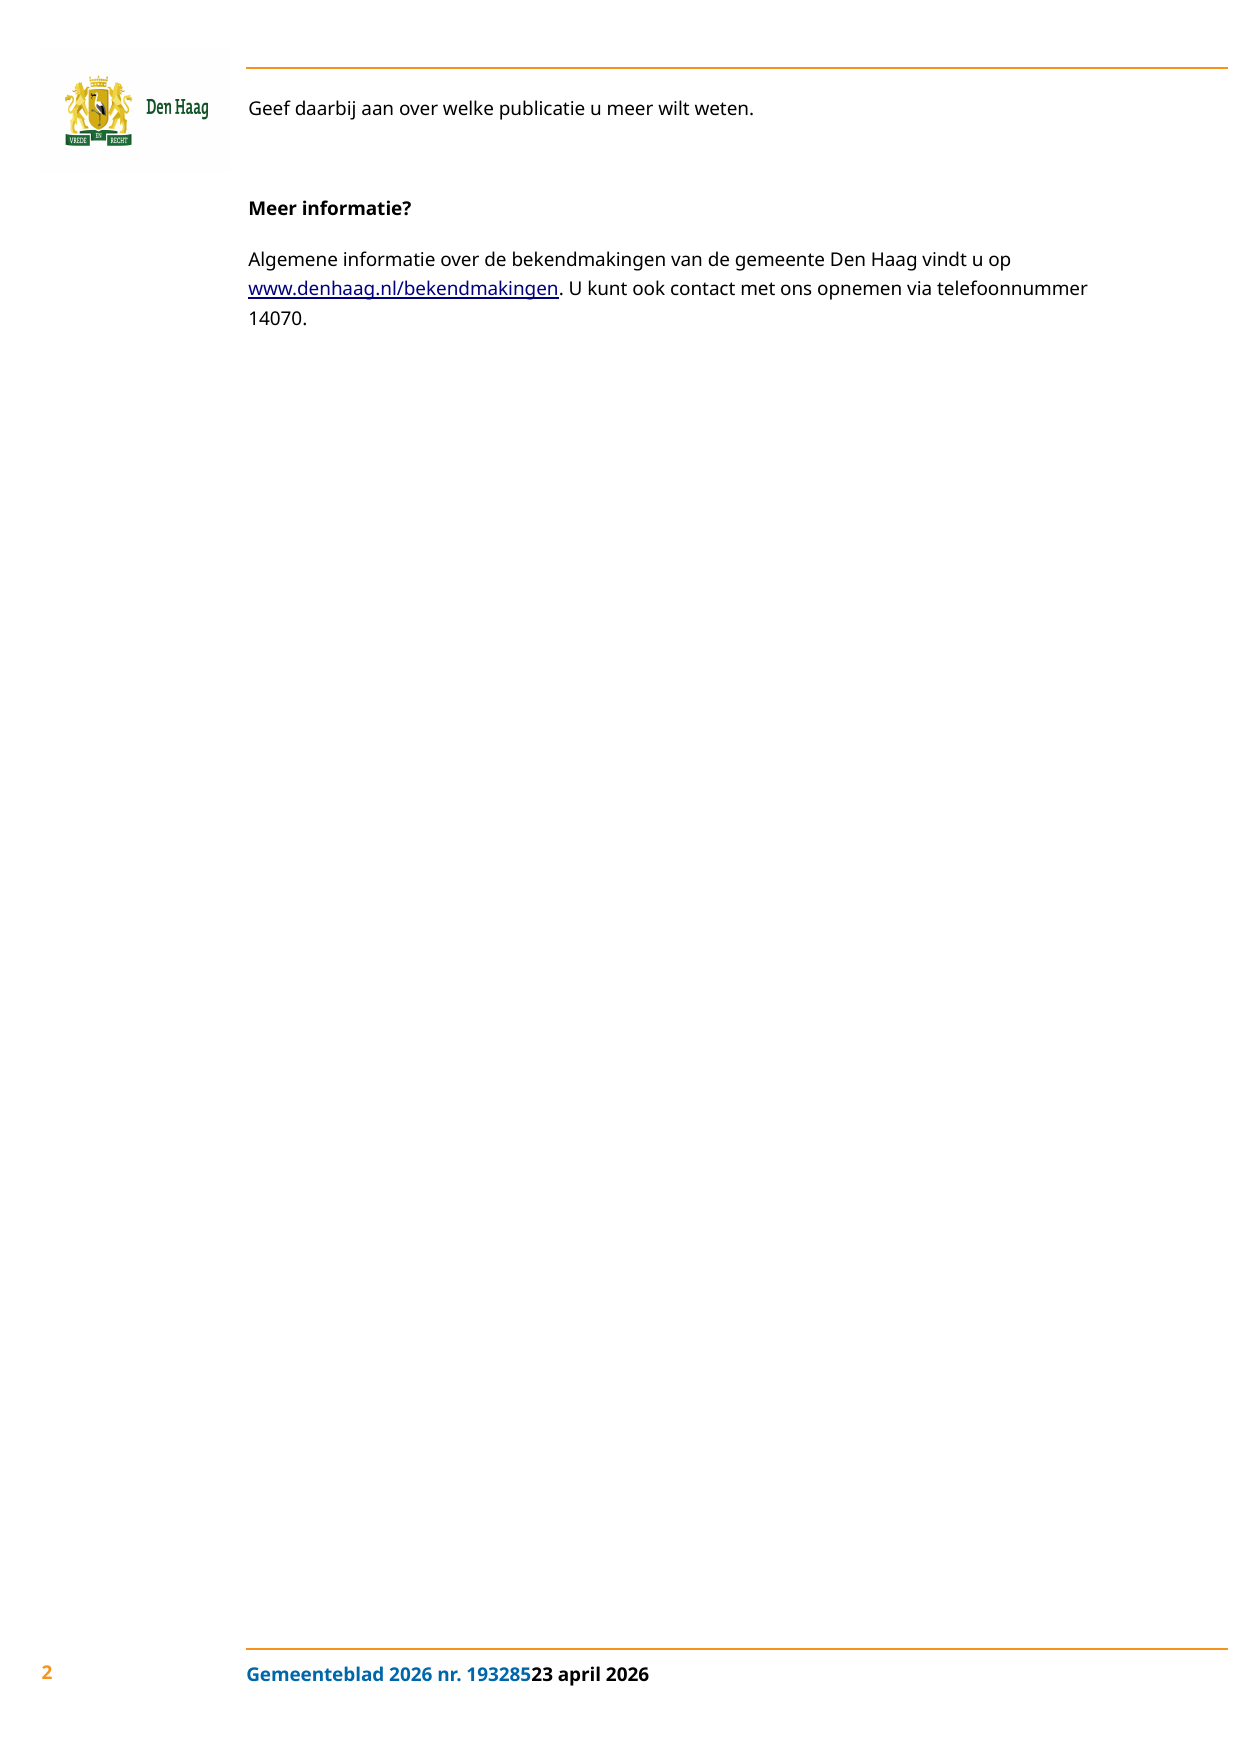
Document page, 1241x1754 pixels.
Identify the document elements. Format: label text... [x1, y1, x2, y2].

text Algemene informatie over de bekendmakingen van de gemeente Den Haag vindt u op www.denhaag.nl/bekendmakingen. U kunt ook contact met ons opnemen via telefoonnummer 14070. [248, 246, 1152, 331]
text Meer informatie? [248, 196, 1152, 221]
picture [41, 47, 231, 172]
text Geef daarbij aan over welke publicatie u meer wilt weten. [248, 95, 1152, 121]
